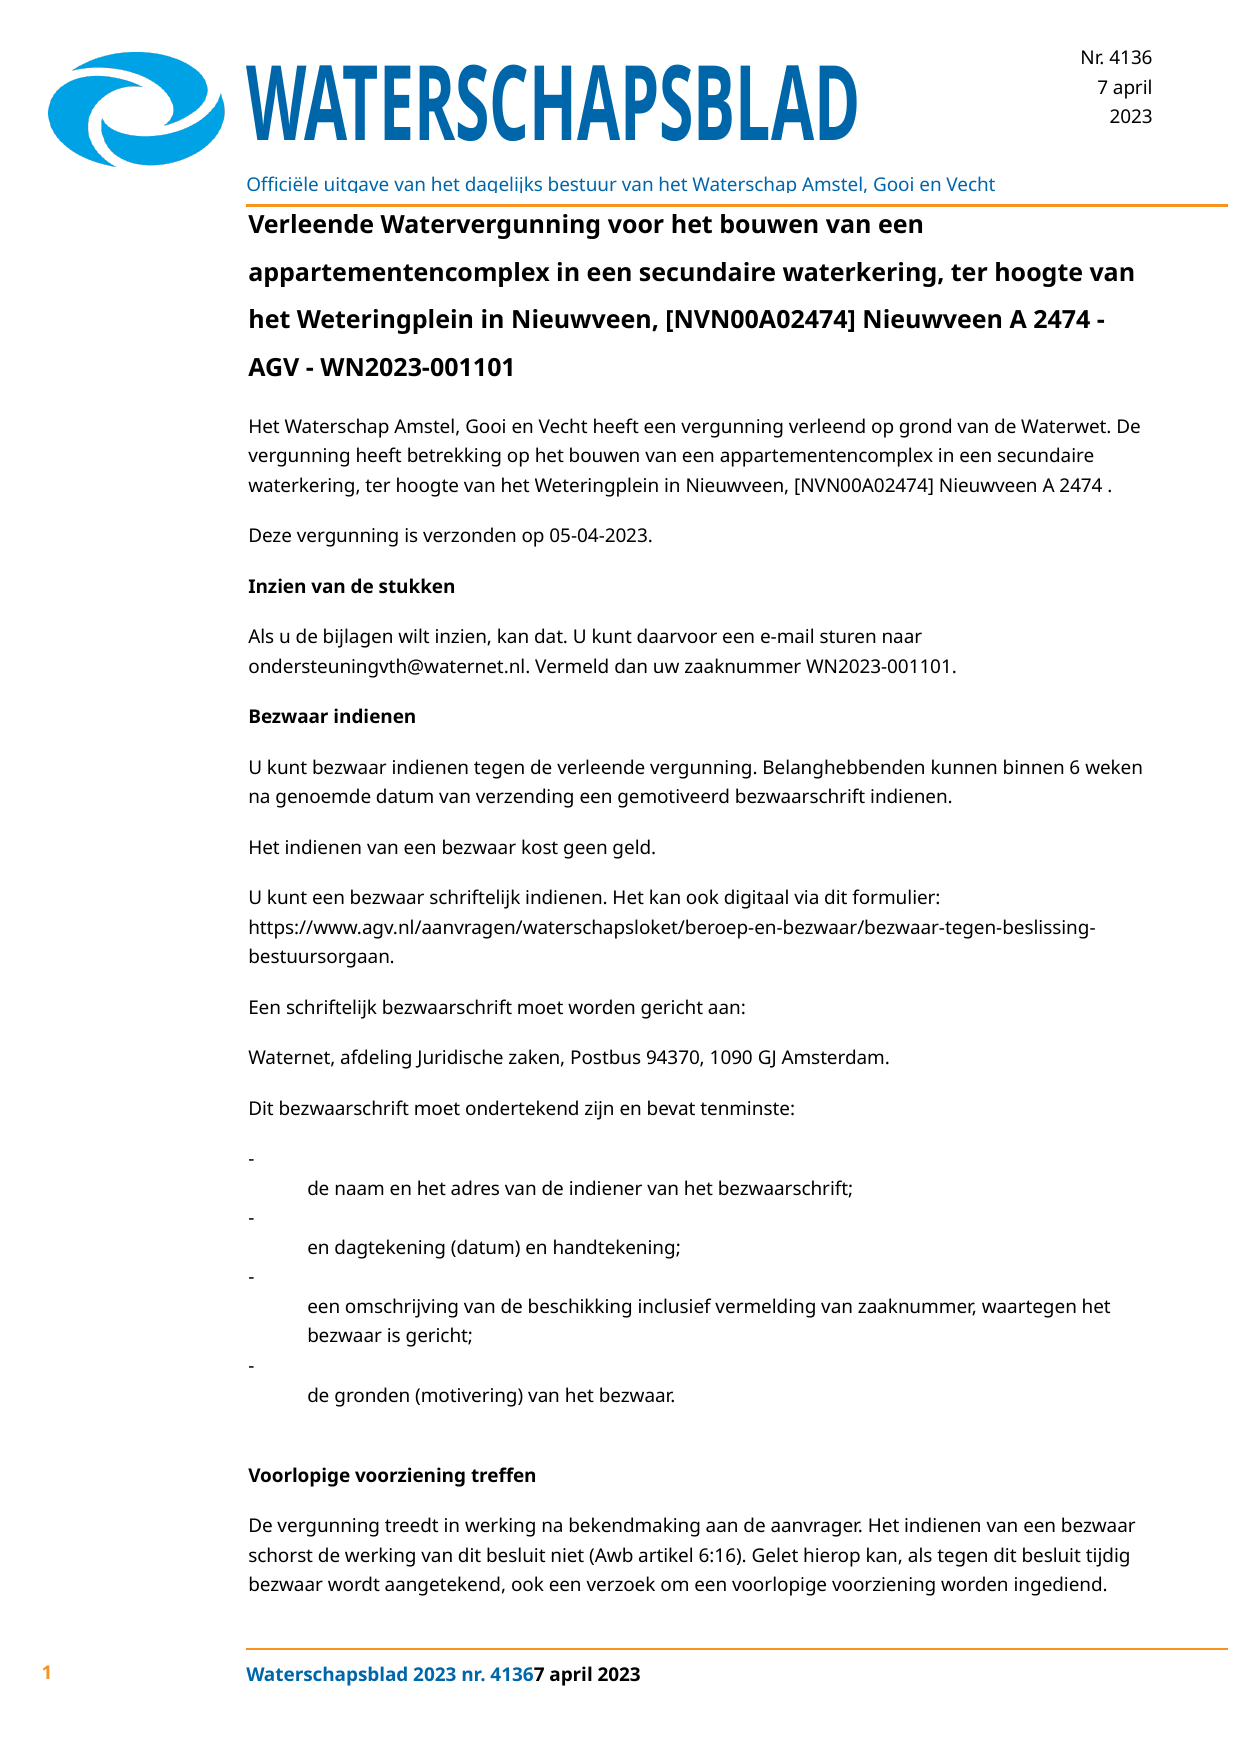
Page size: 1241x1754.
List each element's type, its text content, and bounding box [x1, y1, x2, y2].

text Een schriftelijk bezwaarschrift moet worden gericht aan: [248, 994, 1152, 1020]
list een omschrijving van de beschikking inclusief vermelding van zaaknummer, waartegen het bezwaar is gericht; [248, 1293, 1152, 1348]
text Waternet, afdeling Juridische zaken, Postbus 94370, 1090 GJ Amsterdam. [248, 1044, 1152, 1070]
list en dagtekening (datum) en handtekening; [248, 1234, 1152, 1260]
text Verleende Watervergunning voor het bouwen van een appartementencomplex in een secundaire waterkering, ter hoogte van het Weteringplein in Nieuwveen, [NVN00A02474] Nieuwveen A 2474 - AGV - WN2023-001101 [248, 207, 1152, 384]
list de gronden (motivering) van het bezwaar. [248, 1382, 1152, 1408]
text Als u de bijlagen wilt inzien, kan dat. U kunt daarvoor een e-mail sturen naar ondersteuningvth@waternet.nl. Vermeld dan uw zaaknummer WN2023-001101. [248, 623, 1152, 679]
picture [41, 47, 231, 172]
text Het indienen van een bezwaar kost geen geld. [248, 834, 1152, 860]
list de naam en het adres van de indiener van het bezwaarschrift; [248, 1175, 1152, 1201]
text Deze vergunning is verzonden op 05-04-2023. [248, 523, 1152, 548]
text Het Waterschap Amstel, Gooi en Vecht heeft een vergunning verleend op grond van de Waterwet. De vergunning heeft betrekking op het bouwen van een appartementencomplex in een secundaire waterkering, ter hoogte van het Weteringplein in Nieuwveen, [NVN00A02474] Nieuwveen A 2474 . [248, 413, 1152, 498]
text U kunt een bezwaar schriftelijk indienen. Het kan ook digitaal via dit formulier: https://www.agv.nl/aanvragen/waterschapsloket/beroep-en-bezwaar/bezwaar-tegen-beslissing-bestuursorgaan. [248, 884, 1152, 969]
text Dit bezwaarschrift moet ondertekend zijn en bevat tenminste: [248, 1095, 1152, 1121]
text De vergunning treedt in werking na bekendmaking aan de aanvrager. Het indienen van een bezwaar schorst de werking van dit besluit niet (Awb artikel 6:16). Gelet hierop kan, als tegen dit besluit tijdig bezwaar wordt aangetekend, ook een verzoek om een voorlopige voorziening worden ingediend. [248, 1512, 1152, 1597]
text Bezwaar indienen [248, 703, 1152, 729]
text Inzien van de stukken [248, 573, 1152, 599]
text U kunt bezwaar indienen tegen de verleende vergunning. Belanghebbenden kunnen binnen 6 weken na genoemde datum van verzending een gemotiveerd bezwaarschrift indienen. [248, 754, 1152, 809]
text Voorlopige voorziening treffen [248, 1462, 1152, 1488]
